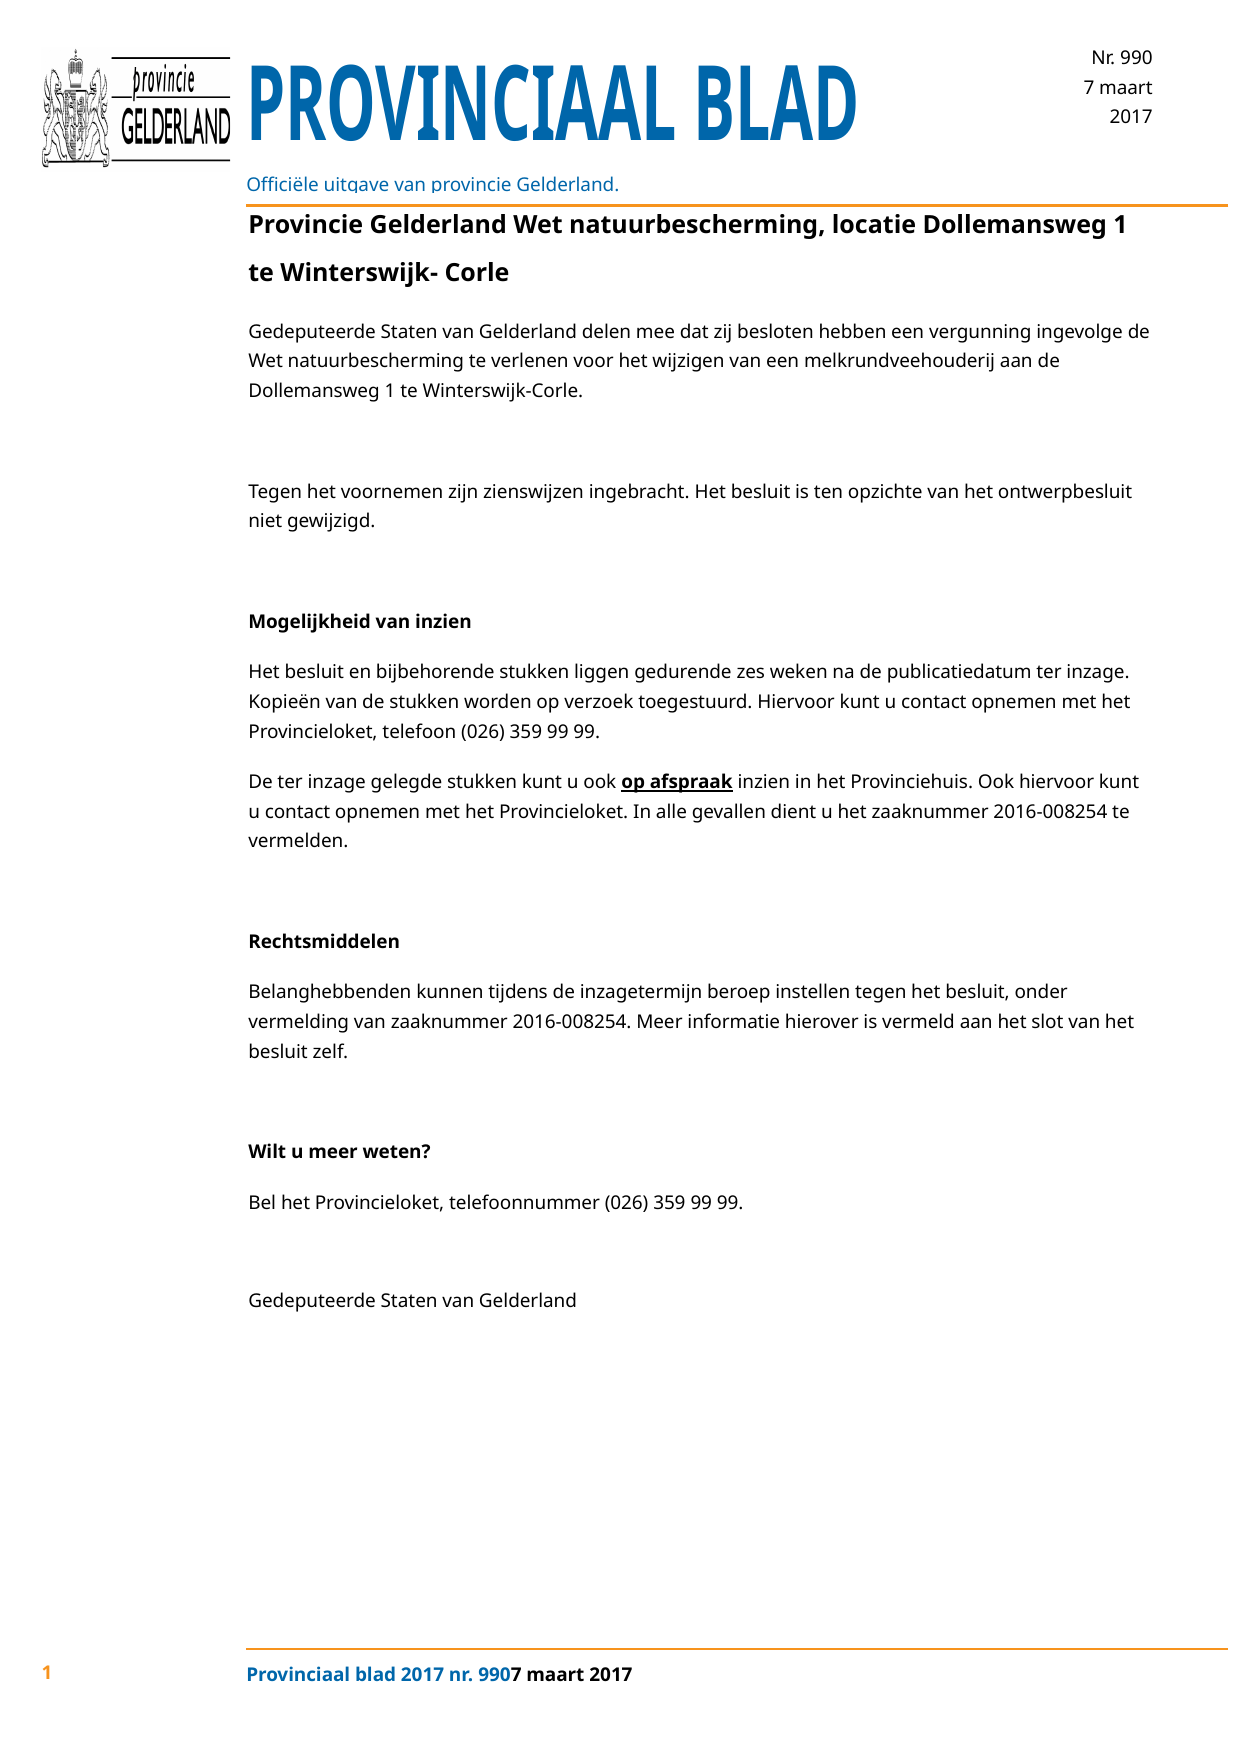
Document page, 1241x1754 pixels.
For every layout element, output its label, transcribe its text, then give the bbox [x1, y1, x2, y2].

text Mogelijkheid van inzien [248, 608, 1152, 634]
text Rechtsmiddelen [248, 928, 1152, 954]
text Provincie Gelderland Wet natuurbescherming, locatie Dollemansweg 1 te Winterswijk- Corle [248, 207, 1152, 288]
text Belanghebbenden kunnen tijdens de inzagetermijn beroep instellen tegen het besluit, onder vermelding van zaaknummer 2016-008254. Meer informatie hierover is vermeld aan het slot van het besluit zelf. [248, 979, 1152, 1064]
text Bel het Provincieloket, telefoonnummer (026) 359 99 99. [248, 1189, 1152, 1215]
text Gedeputeerde Staten van Gelderland [248, 1287, 1152, 1313]
text De ter inzage gelegde stukken kunt u ook op afspraak inzien in het Provinciehuis. Ook hiervoor kunt u contact opnemen met het Provincieloket. In alle gevallen dient u het zaaknummer 2016-008254 te vermelden. [248, 768, 1152, 853]
text Wilt u meer weten? [248, 1139, 1152, 1164]
picture [41, 47, 231, 172]
text Het besluit en bijbehorende stukken liggen gedurende zes weken na de publicatiedatum ter inzage. Kopieën van de stukken worden op verzoek toegestuurd. Hiervoor kunt u contact opnemen met het Provincieloket, telefoon (026) 359 99 99. [248, 659, 1152, 744]
text Tegen het voornemen zijn zienswijzen ingebracht. Het besluit is ten opzichte van het ontwerpbesluit niet gewijzigd. [248, 478, 1152, 533]
text Gedeputeerde Staten van Gelderland delen mee dat zij besloten hebben een vergunning ingevolge de Wet natuurbescherming te verlenen voor het wijzigen van een melkrundveehouderij aan de Dollemansweg 1 te Winterswijk-Corle. [248, 318, 1152, 403]
